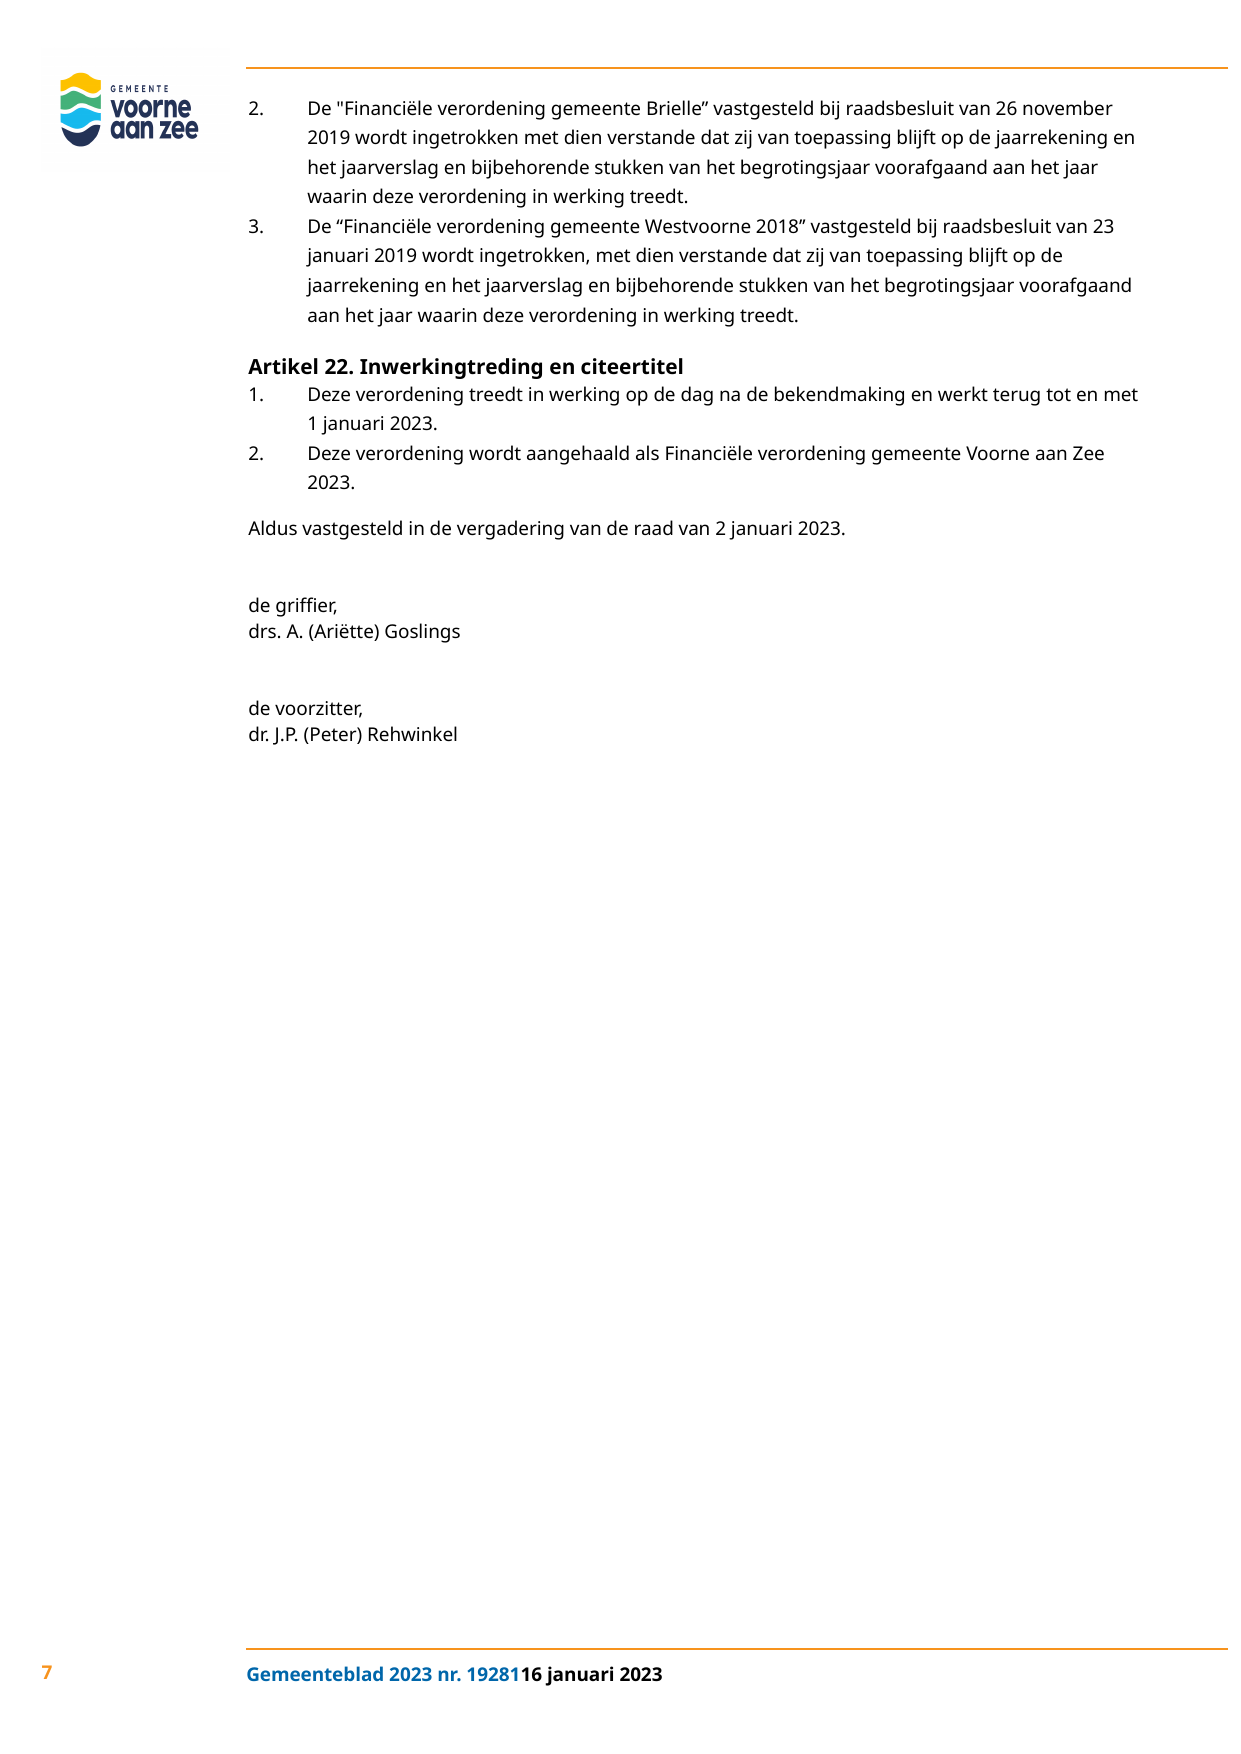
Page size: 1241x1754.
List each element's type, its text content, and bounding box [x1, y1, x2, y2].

text drs. A. (Ariëtte) Goslings [248, 618, 1152, 644]
text dr. J.P. (Peter) Rehwinkel [248, 721, 1152, 747]
list Deze verordening wordt aangehaald als Financiële verordening gemeente Voorne aan Zee 2023. [248, 440, 1152, 495]
list De “Financiële verordening gemeente Westvoorne 2018’’ vastgesteld bij raadsbesluit van 23 januari 2019 wordt ingetrokken, met dien verstande dat zij van toepassing blijft op de jaarrekening en het jaarverslag en bijbehorende stukken van het begrotingsjaar voorafgaand aan het jaar waarin deze verordening in werking treedt. [248, 213, 1152, 328]
list Deze verordening treedt in werking op de dag na de bekendmaking en werkt terug tot en met 1 januari 2023. [248, 381, 1152, 436]
text de voorzitter, [248, 695, 1152, 721]
text de griffier, [248, 592, 1152, 618]
picture [41, 47, 231, 172]
text Artikel 22. Inwerkingtreding en citeertitel [248, 352, 1152, 381]
text Aldus vastgesteld in de vergadering van de raad van 2 januari 2023. [248, 515, 1152, 541]
list De "Financiële verordening gemeente Brielle” vastgesteld bij raadsbesluit van 26 november 2019 wordt ingetrokken met dien verstande dat zij van toepassing blijft op de jaarrekening en het jaarverslag en bijbehorende stukken van het begrotingsjaar voorafgaand aan het jaar waarin deze verordening in werking treedt. [248, 95, 1152, 209]
